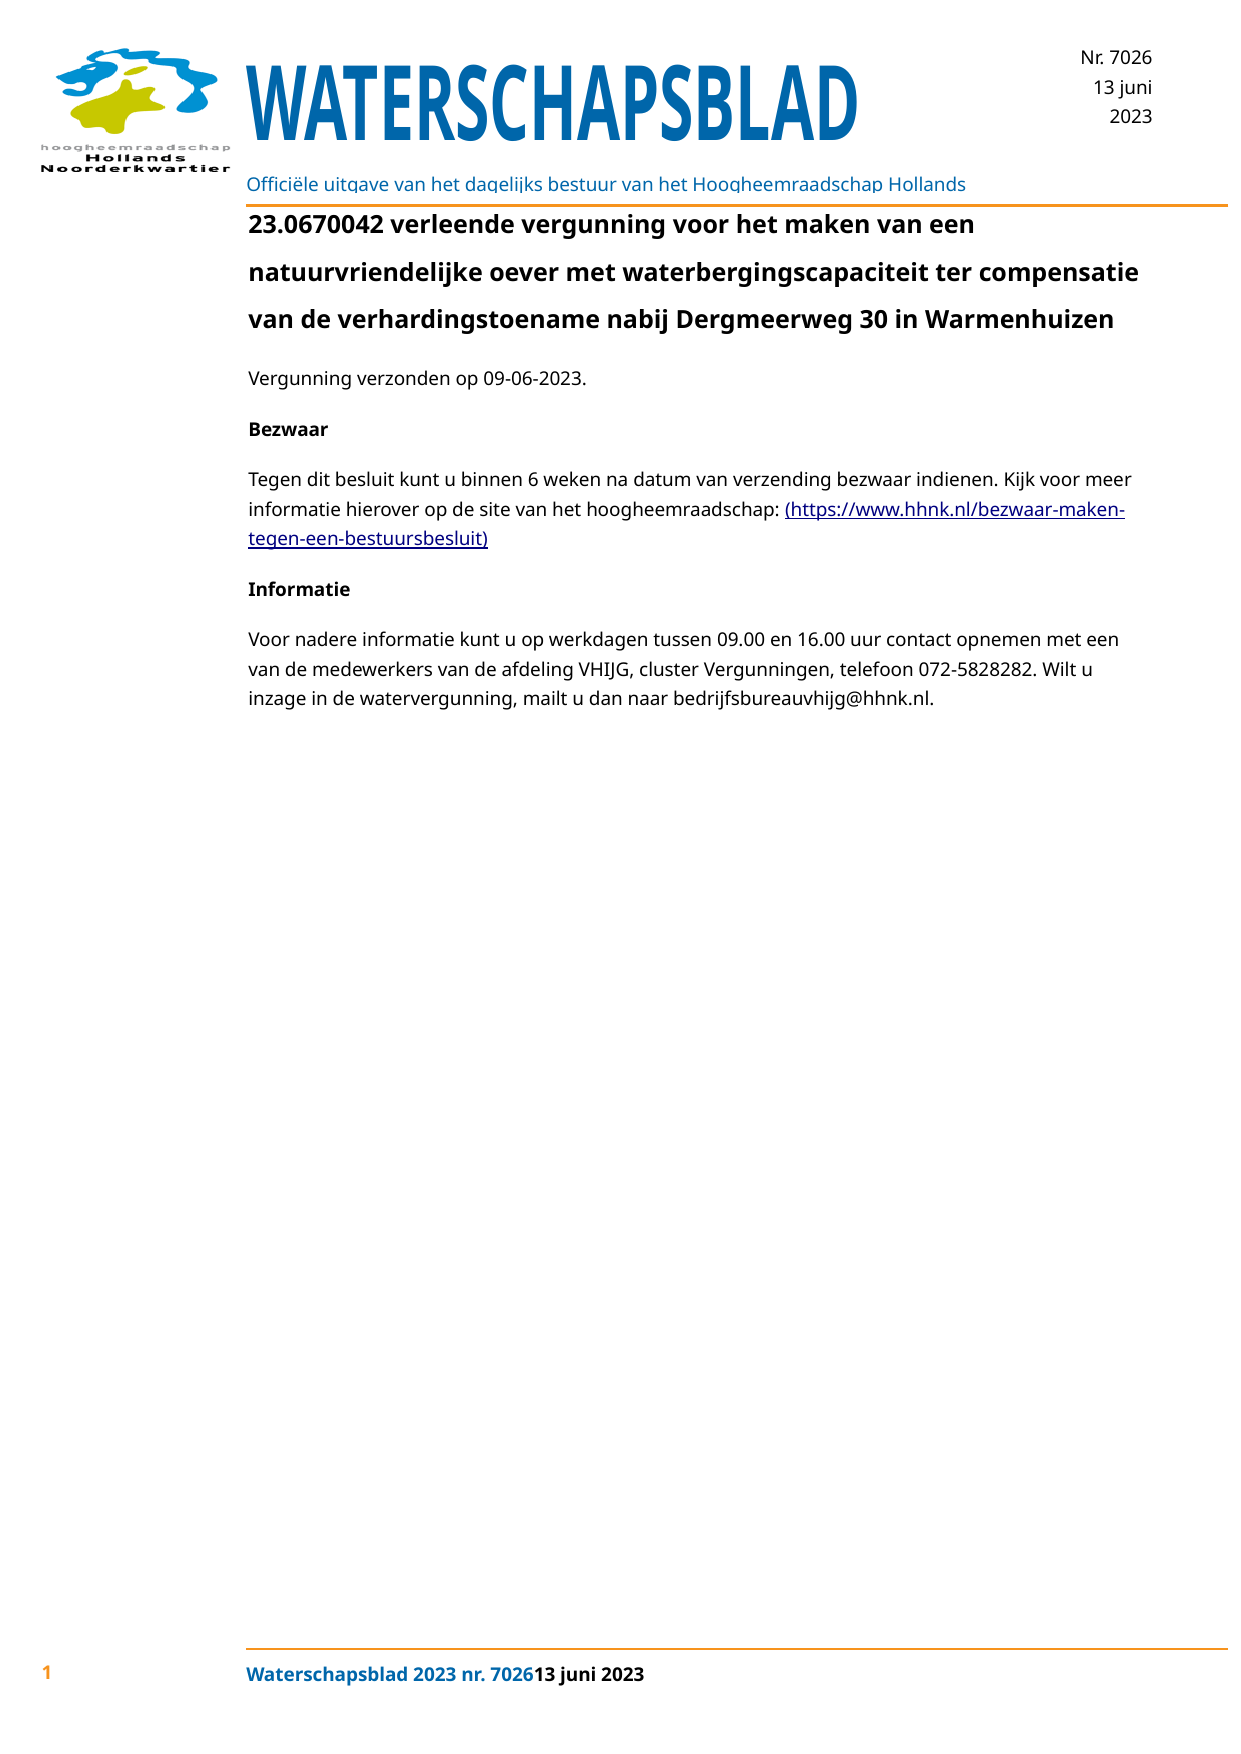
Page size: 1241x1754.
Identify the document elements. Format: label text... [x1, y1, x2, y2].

text 23.0670042 verleende vergunning voor het maken van een natuurvriendelijke oever met waterbergingscapaciteit ter compensatie van de verhardingstoename nabij Dergmeerweg 30 in Warmenhuizen [248, 207, 1152, 336]
text Bezwaar [248, 416, 1152, 442]
text Voor nadere informatie kunt u op werkdagen tussen 09.00 en 16.00 uur contact opnemen met een van de medewerkers van de afdeling VHIJG, cluster Vergunningen, telefoon 072-5828282. Wilt u inzage in de watervergunning, mailt u dan naar bedrijfsbureauvhijg@hhnk.nl. [248, 626, 1152, 711]
picture [41, 47, 231, 172]
text Vergunning verzonden op 09-06-2023. [248, 366, 1152, 391]
text Tegen dit besluit kunt u binnen 6 weken na datum van verzending bezwaar indienen. Kijk voor meer informatie hierover op de site van het hoogheemraadschap: (https://www.hhnk.nl/bezwaar-maken-tegen-een-bestuursbesluit) [248, 466, 1152, 551]
text Informatie [248, 576, 1152, 602]
